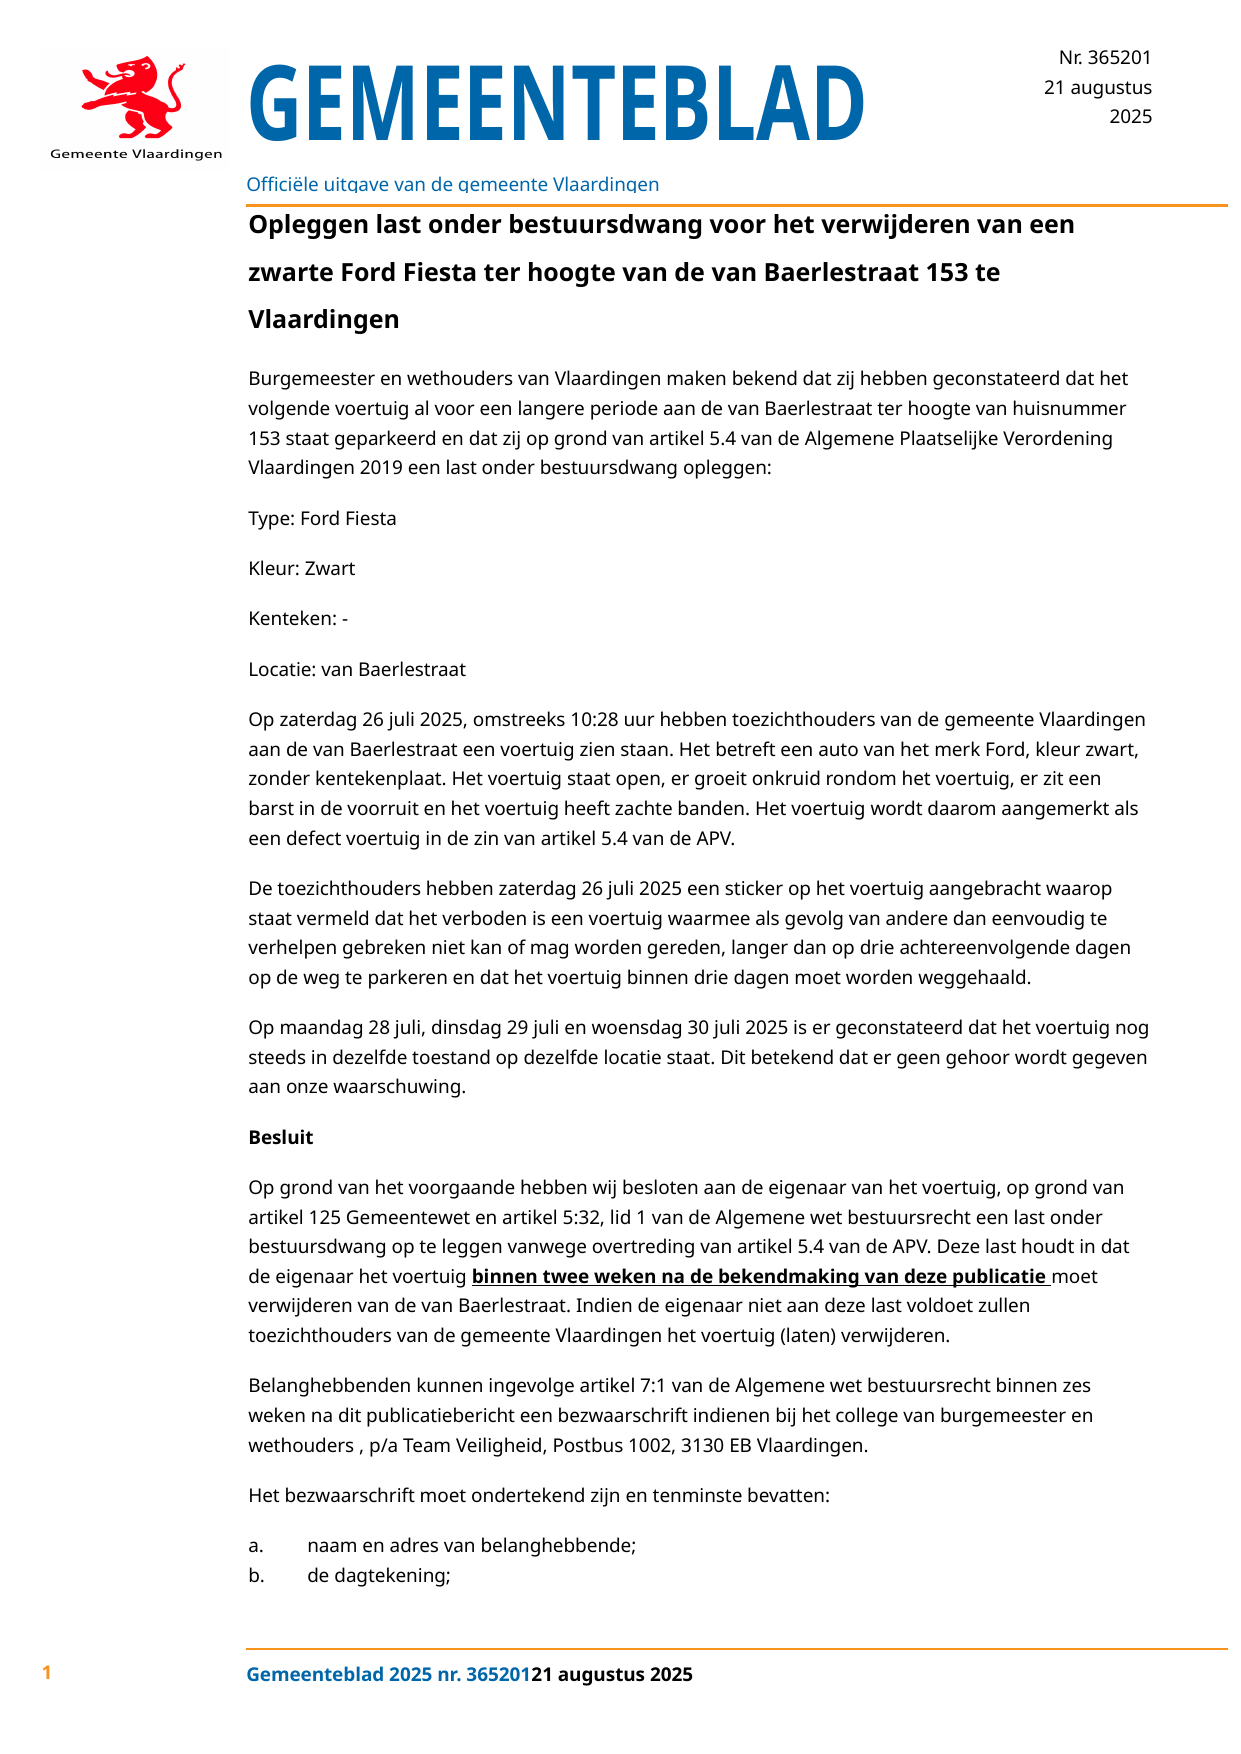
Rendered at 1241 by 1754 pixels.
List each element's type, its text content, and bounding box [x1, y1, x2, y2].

text Kleur: Zwart [248, 555, 1152, 581]
text Locatie: van Baerlestraat [248, 656, 1152, 682]
text Belanghebbenden kunnen ingevolge artikel 7:1 van de Algemene wet bestuursrecht binnen zes weken na dit publicatiebericht een bezwaarschrift indienen bij het college van burgemeester en wethouders , p/a Team Veiligheid, Postbus 1002, 3130 EB Vlaardingen. [248, 1373, 1152, 1457]
text Opleggen last onder bestuursdwang voor het verwijderen van een zwarte Ford Fiesta ter hoogte van de van Baerlestraat 153 te Vlaardingen [248, 207, 1152, 336]
text Burgemeester en wethouders van Vlaardingen maken bekend dat zij hebben geconstateerd dat het volgende voertuig al voor een langere periode aan de van Baerlestraat ter hoogte van huisnummer 153 staat geparkeerd en dat zij op grond van artikel 5.4 van de Algemene Plaatselijke Verordening Vlaardingen 2019 een last onder bestuursdwang opleggen: [248, 366, 1152, 480]
list de dagtekening; [248, 1562, 1152, 1588]
text Kenteken: - [248, 606, 1152, 631]
text Op zaterdag 26 juli 2025, omstreeks 10:28 uur hebben toezichthouders van de gemeente Vlaardingen aan de van Baerlestraat een voertuig zien staan. Het betreft een auto van het merk Ford, kleur zwart, zonder kentekenplaat. Het voertuig staat open, er groeit onkruid rondom het voertuig, er zit een barst in de voorruit en het voertuig heeft zachte banden. Het voertuig wordt daarom aangemerkt als een defect voertuig in de zin van artikel 5.4 van de APV. [248, 706, 1152, 850]
text Type: Ford Fiesta [248, 505, 1152, 530]
picture [41, 47, 231, 172]
text Op grond van het voorgaande hebben wij besloten aan de eigenaar van het voertuig, op grond van artikel 125 Gemeentewet en artikel 5:32, lid 1 van de Algemene wet bestuursrecht een last onder bestuursdwang op te leggen vanwege overtreding van artikel 5.4 van de APV. Deze last houdt in dat de eigenaar het voertuig binnen twee weken na de bekendmaking van deze publicatie moet verwijderen van de van Baerlestraat. Indien de eigenaar niet aan deze last voldoet zullen toezichthouders van de gemeente Vlaardingen het voertuig (laten) verwijderen. [248, 1174, 1152, 1348]
text De toezichthouders hebben zaterdag 26 juli 2025 een sticker op het voertuig aangebracht waarop staat vermeld dat het verboden is een voertuig waarmee als gevolg van andere dan eenvoudig te verhelpen gebreken niet kan of mag worden gereden, langer dan op drie achtereenvolgende dagen op de weg te parkeren en dat het voertuig binnen drie dagen moet worden weggehaald. [248, 875, 1152, 989]
text Op maandag 28 juli, dinsdag 29 juli en woensdag 30 juli 2025 is er geconstateerd dat het voertuig nog steeds in dezelfde toestand op dezelfde locatie staat. Dit betekend dat er geen gehoor wordt gegeven aan onze waarschuwing. [248, 1014, 1152, 1099]
text Het bezwaarschrift moet ondertekend zijn en tenminste bevatten: [248, 1482, 1152, 1508]
list naam en adres van belanghebbende; [248, 1533, 1152, 1558]
text Besluit [248, 1124, 1152, 1149]
